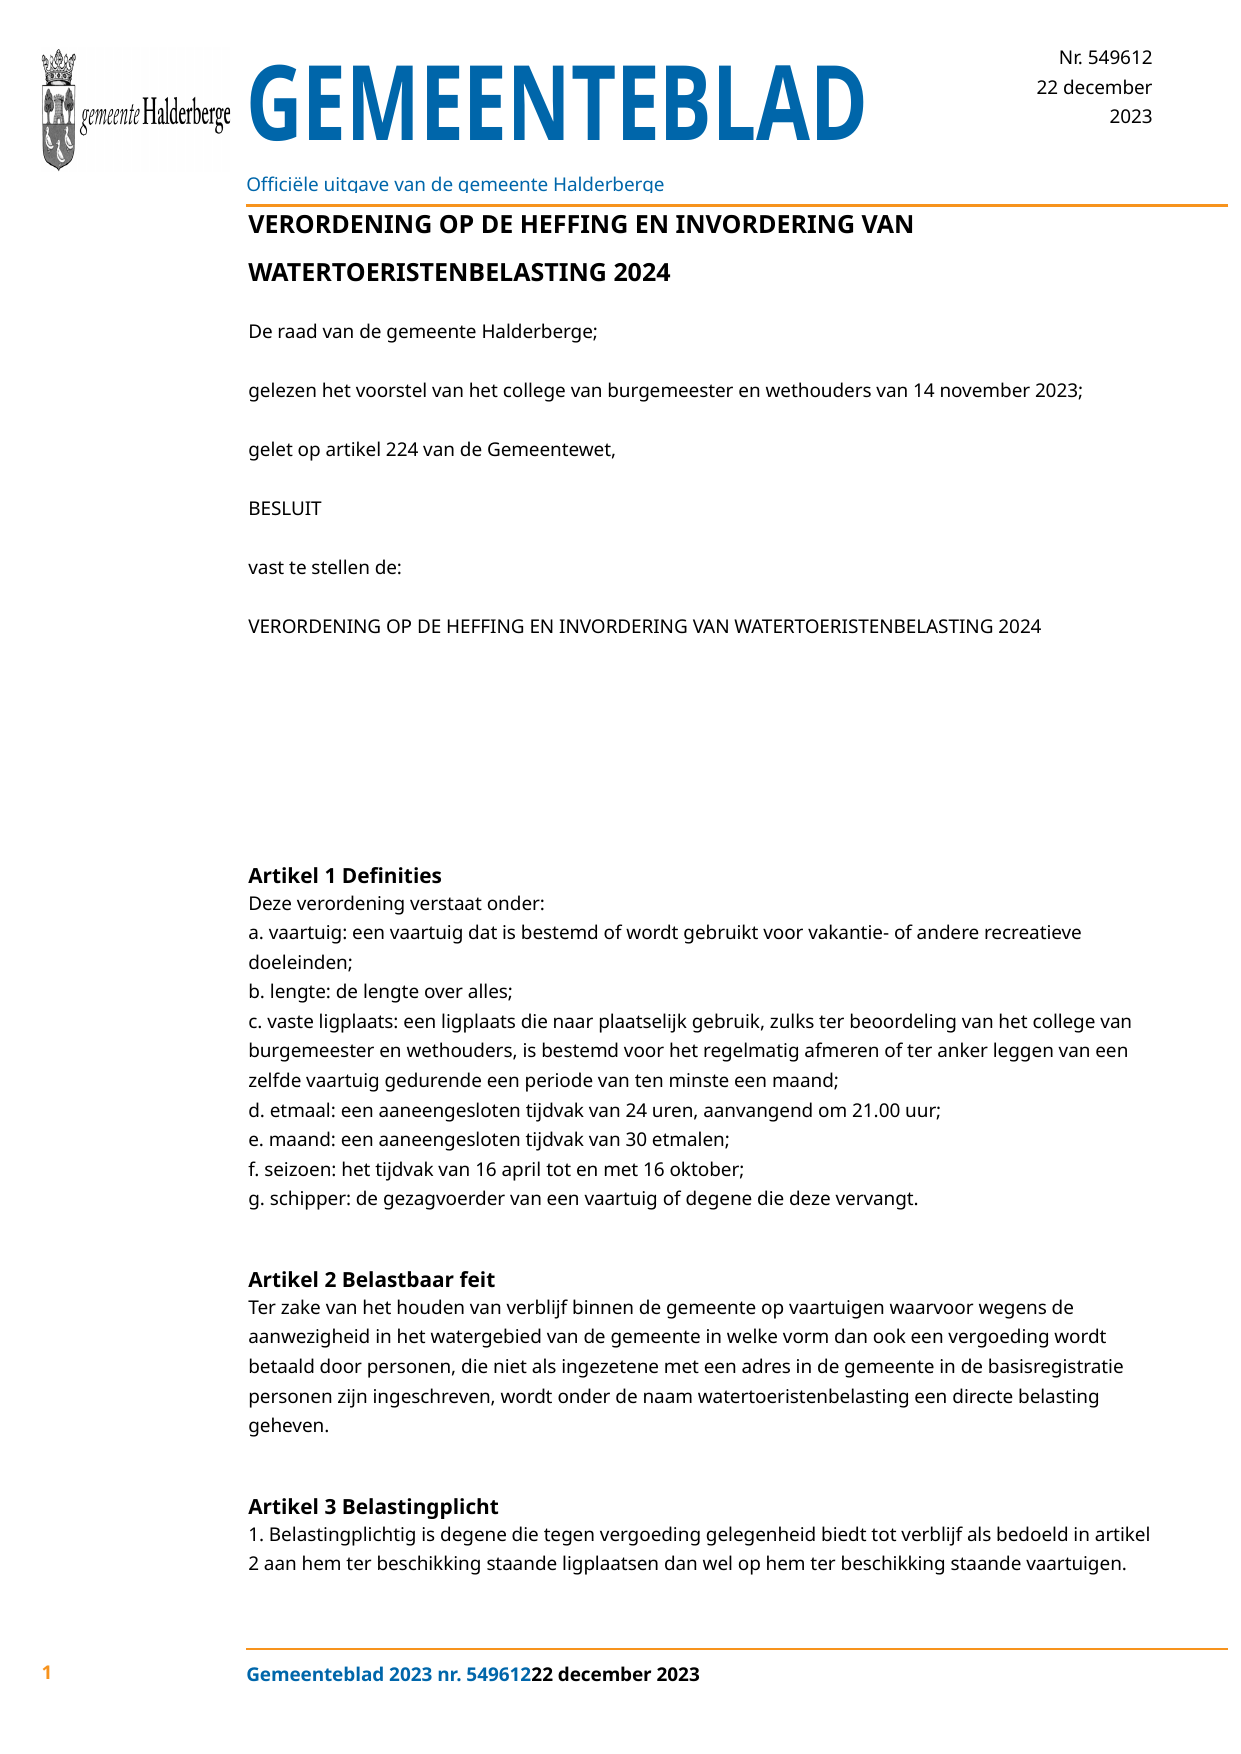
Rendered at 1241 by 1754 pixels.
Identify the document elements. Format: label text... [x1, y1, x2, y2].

text 1. Belastingplichtig is degene die tegen vergoeding gelegenheid biedt tot verblijf als bedoeld in artikel 2 aan hem ter beschikking staande ligplaatsen dan wel op hem ter beschikking staande vaartuigen. [248, 1521, 1152, 1576]
text gelet op artikel 224 van de Gemeentewet, [248, 436, 1152, 462]
text g. schipper: de gezagvoerder van een vaartuig of degene die deze vervangt. [248, 1186, 1152, 1211]
text d. etmaal: een aaneengesloten tijdvak van 24 uren, aanvangend om 21.00 uur; [248, 1097, 1152, 1123]
text De raad van de gemeente Halderberge; [248, 318, 1152, 344]
text c. vaste ligplaats: een ligplaats die naar plaatselijk gebruik, zulks ter beoordeling van het college van burgemeester en wethouders, is bestemd voor het regelmatig afmeren of ter anker leggen van een zelfde vaartuig gedurende een periode van ten minste een maand; [248, 1008, 1152, 1093]
text f. seizoen: het tijdvak van 16 april tot en met 16 oktober; [248, 1156, 1152, 1182]
text Artikel 1 Definities [248, 861, 1152, 890]
text e. maand: een aaneengesloten tijdvak van 30 etmalen; [248, 1126, 1152, 1152]
text a. vaartuig: een vaartuig dat is bestemd of wordt gebruikt voor vakantie- of andere recreatieve doeleinden; [248, 919, 1152, 975]
picture [41, 47, 231, 172]
text Artikel 3 Belastingplicht [248, 1492, 1152, 1521]
text Artikel 2 Belastbaar feit [248, 1266, 1152, 1294]
text Ter zake van het houden van verblijf binnen de gemeente op vaartuigen waarvoor wegens de aanwezigheid in het watergebied van de gemeente in welke vorm dan ook een vergoeding wordt betaald door personen, die niet als ingezetene met een adres in de gemeente in de basisregistratie personen zijn ingeschreven, wordt onder de naam watertoeristenbelasting een directe belasting geheven. [248, 1294, 1152, 1438]
text b. lengte: de lengte over alles; [248, 978, 1152, 1004]
text BESLUIT [248, 495, 1152, 521]
text gelezen het voorstel van het college van burgemeester en wethouders van 14 november 2023; [248, 377, 1152, 403]
text Deze verordening verstaat onder: [248, 890, 1152, 916]
text vast te stellen de: [248, 554, 1152, 580]
text VERORDENING OP DE HEFFING EN INVORDERING VAN WATERTOERISTENBELASTING 2024 [248, 614, 1152, 639]
text VERORDENING OP DE HEFFING EN INVORDERING VAN WATERTOERISTENBELASTING 2024 [248, 207, 1152, 288]
